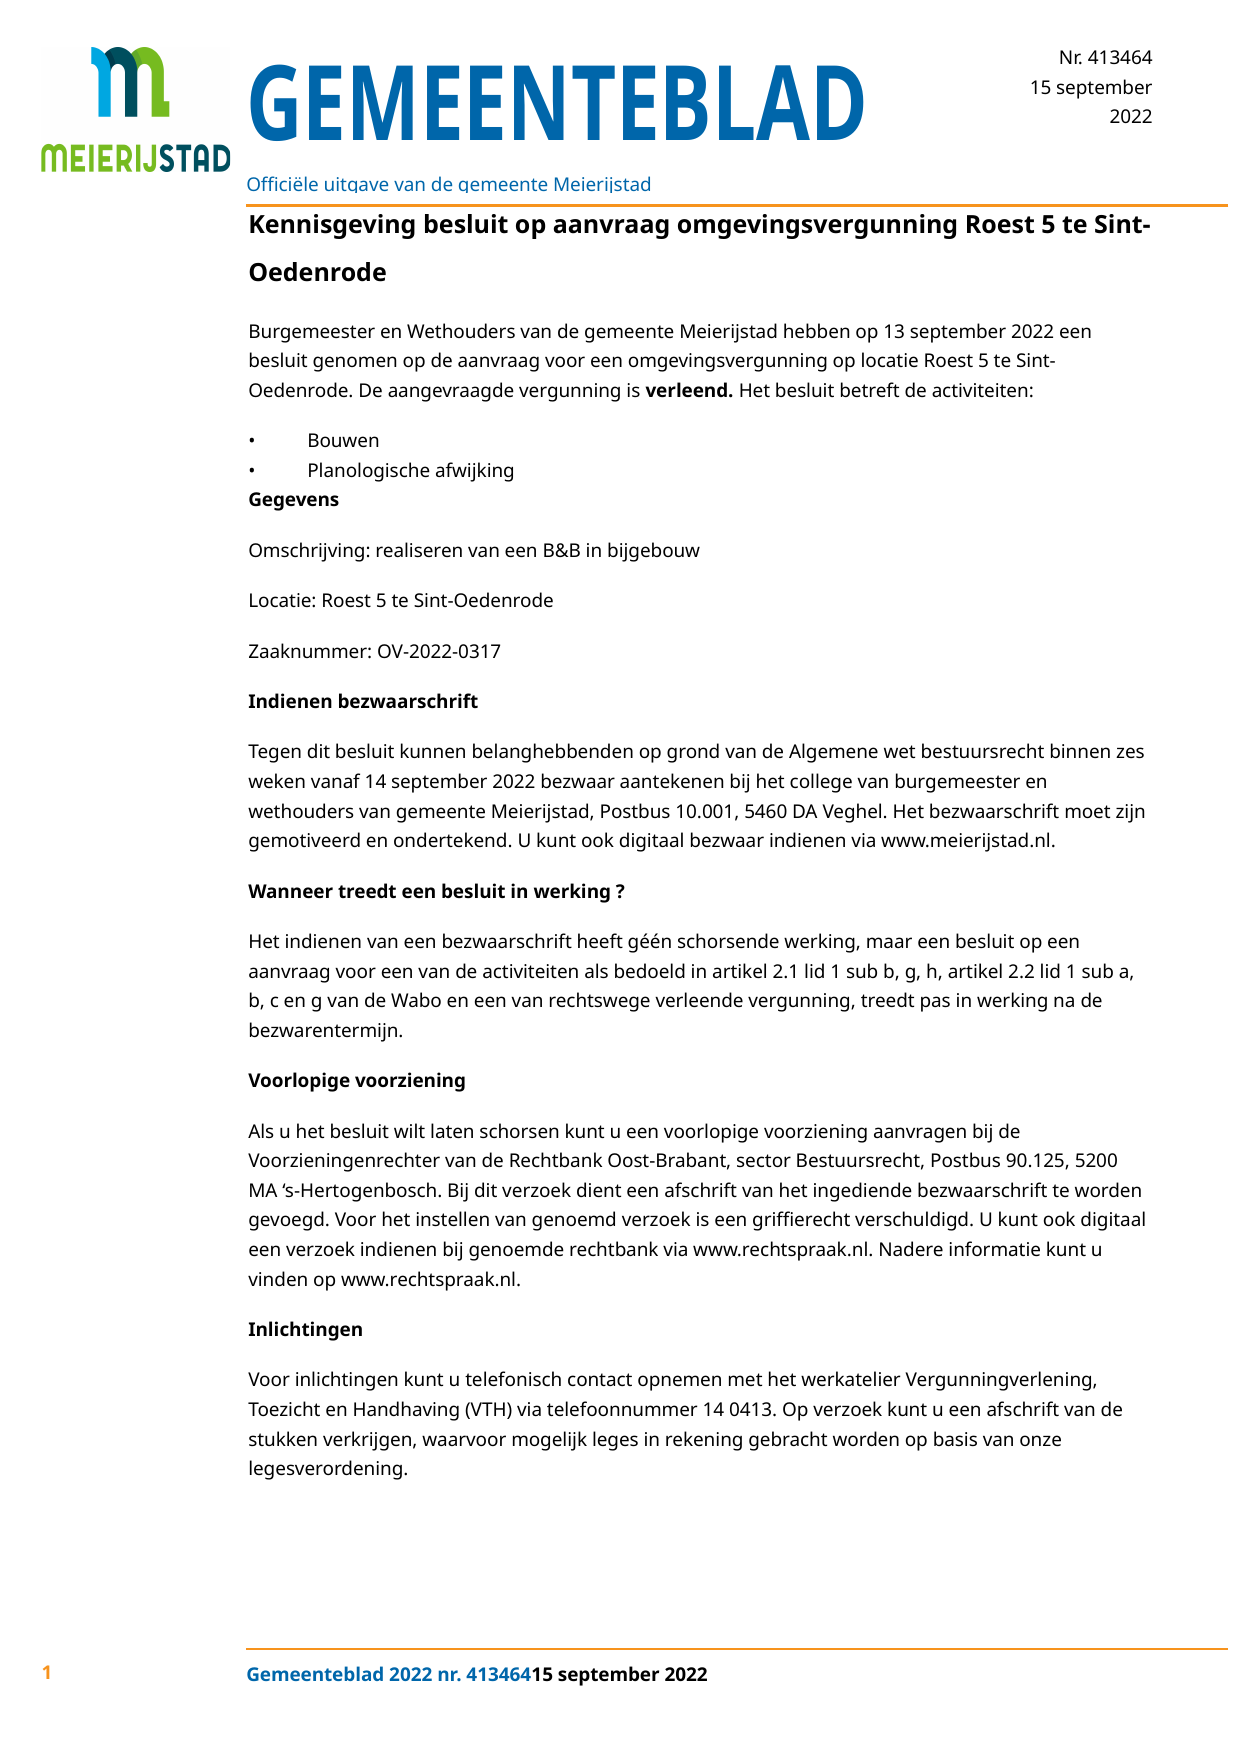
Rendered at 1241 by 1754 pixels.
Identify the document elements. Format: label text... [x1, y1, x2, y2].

text Burgemeester en Wethouders van de gemeente Meierijstad hebben op 13 september 2022 een besluit genomen op de aanvraag voor een omgevingsvergunning op locatie Roest 5 te Sint-Oedenrode. De aangevraagde vergunning is verleend. Het besluit betreft de activiteiten: [248, 318, 1152, 403]
text Omschrijving: realiseren van een B&B in bijgebouw [248, 537, 1152, 563]
text Kennisgeving besluit op aanvraag omgevingsvergunning Roest 5 te Sint-Oedenrode [248, 207, 1152, 288]
text Zaaknummer: OV-2022-0317 [248, 638, 1152, 664]
text Voor inlichtingen kunt u telefonisch contact opnemen met het werkatelier Vergunningverlening, Toezicht en Handhaving (VTH) via telefoonnummer 14 0413. Op verzoek kunt u een afschrift van de stukken verkrijgen, waarvoor mogelijk leges in rekening gebracht worden op basis van onze legesverordening. [248, 1367, 1152, 1481]
text Voorlopige voorziening [248, 1067, 1152, 1093]
text Indienen bezwaarschrift [248, 688, 1152, 714]
text Wanneer treedt een besluit in werking ? [248, 878, 1152, 904]
text Inlichtingen [248, 1316, 1152, 1342]
text Het indienen van een bezwaarschrift heeft géén schorsende werking, maar een besluit op een aanvraag voor een van de activiteiten als bedoeld in artikel 2.1 lid 1 sub b, g, h, artikel 2.2 lid 1 sub a, b, c en g van de Wabo en een van rechtswege verleende vergunning, treedt pas in werking na de bezwarentermijn. [248, 928, 1152, 1043]
text Tegen dit besluit kunnen belanghebbenden op grond van de Algemene wet bestuursrecht binnen zes weken vanaf 14 september 2022 bezwaar aantekenen bij het college van burgemeester en wethouders van gemeente Meierijstad, Postbus 10.001, 5460 DA Veghel. Het bezwaarschrift moet zijn gemotiveerd en ondertekend. U kunt ook digitaal bezwaar indienen via www.meierijstad.nl. [248, 739, 1152, 853]
text Als u het besluit wilt laten schorsen kunt u een voorlopige voorziening aanvragen bij de Voorzieningenrechter van de Rechtbank Oost-Brabant, sector Bestuursrecht, Postbus 90.125, 5200 MA ‘s-Hertogenbosch. Bij dit verzoek dient een afschrift van het ingediende bezwaarschrift te worden gevoegd. Voor het instellen van genoemd verzoek is een griffierecht verschuldigd. U kunt ook digitaal een verzoek indienen bij genoemde rechtbank via www.rechtspraak.nl. Nadere informatie kunt u vinden op www.rechtspraak.nl. [248, 1118, 1152, 1292]
list Planologische afwijking [248, 457, 1152, 483]
list Bouwen [248, 427, 1152, 453]
text Gegevens [248, 487, 1152, 512]
text Locatie: Roest 5 te Sint-Oedenrode [248, 587, 1152, 613]
picture [41, 47, 231, 172]
